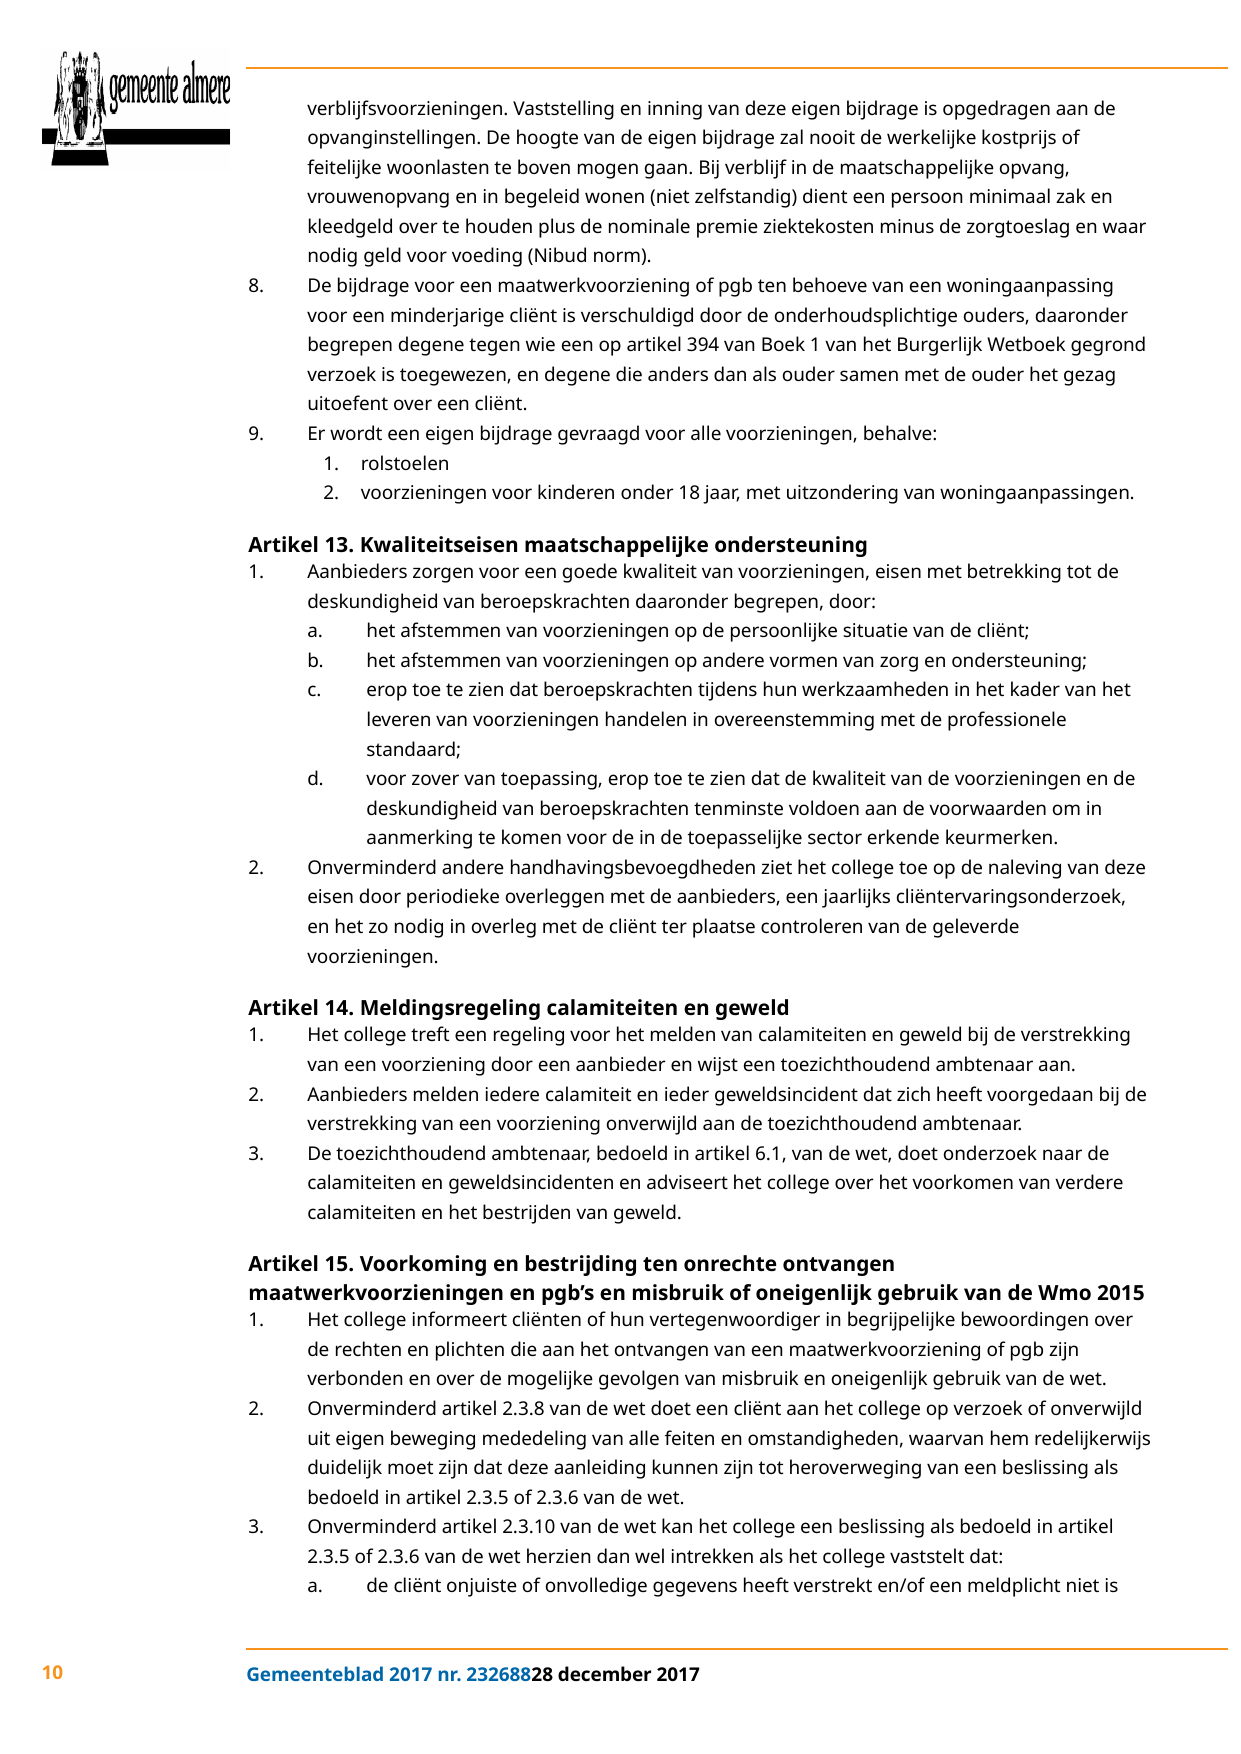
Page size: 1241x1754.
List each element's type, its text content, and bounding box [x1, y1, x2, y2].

picture [41, 47, 231, 172]
text Artikel 13. Kwaliteitseisen maatschappelijke ondersteuning [248, 530, 1152, 558]
list voorzieningen voor kinderen onder 18 jaar, met uitzondering van woningaanpassingen. [323, 479, 1152, 505]
list rolstoelen [323, 450, 1152, 476]
list de cliënt onjuiste of onvolledige gegevens heeft verstrekt en/of een meldplicht niet is [307, 1573, 1152, 1598]
list Onverminderd andere handhavingsbevoegdheden ziet het college toe op de naleving van deze eisen door periodieke overleggen met de aanbieders, een jaarlijks cliëntervaringsonderzoek, en het zo nodig in overleg met de cliënt ter plaatse controleren van de geleverde voorzieningen. [248, 854, 1152, 968]
list erop toe te zien dat beroepskrachten tijdens hun werkzaamheden in het kader van het leveren van voorzieningen handelen in overeenstemming met de professionele standaard; [307, 677, 1152, 761]
list Aanbieders zorgen voor een goede kwaliteit van voorzieningen, eisen met betrekking tot de deskundigheid van beroepskrachten daaronder begrepen, door: [248, 558, 1152, 613]
list Het college informeert cliënten of hun vertegenwoordiger in begrijpelijke bewoordingen over de rechten en plichten die aan het ontvangen van een maatwerkvoorziening of pgb zijn verbonden en over de mogelijke gevolgen van misbruik en oneigenlijk gebruik van de wet. [248, 1306, 1152, 1391]
list het afstemmen van voorzieningen op andere vormen van zorg en ondersteuning; [307, 647, 1152, 673]
list Het college treft een regeling voor het melden van calamiteiten en geweld bij de verstrekking van een voorziening door een aanbieder en wijst een toezichthoudend ambtenaar aan. [248, 1022, 1152, 1077]
list Er wordt een eigen bijdrage gevraagd voor alle voorzieningen, behalve: [248, 420, 1152, 446]
list het afstemmen van voorzieningen op de persoonlijke situatie van de cliënt; [307, 617, 1152, 643]
list Onverminderd artikel 2.3.8 van de wet doet een cliënt aan het college op verzoek of onverwijld uit eigen beweging mededeling van alle feiten en omstandigheden, waarvan hem redelijkerwijs duidelijk moet zijn dat deze aanleiding kunnen zijn tot heroverweging van een beslissing als bedoeld in artikel 2.3.5 of 2.3.6 van de wet. [248, 1395, 1152, 1510]
list Aanbieders melden iedere calamiteit en ieder geweldsincident dat zich heeft voorgedaan bij de verstrekking van een voorziening onverwijld aan de toezichthoudend ambtenaar. [248, 1081, 1152, 1136]
list De toezichthoudend ambtenaar, bedoeld in artikel 6.1, van de wet, doet onderzoek naar de calamiteiten en geweldsincidenten en adviseert het college over het voorkomen van verdere calamiteiten en het bestrijden van geweld. [248, 1140, 1152, 1225]
list De bijdrage voor een maatwerkvoorziening of pgb ten behoeve van een woningaanpassing voor een minderjarige cliënt is verschuldigd door de onderhoudsplichtige ouders, daaronder begrepen degene tegen wie een op artikel 394 van Boek 1 van het Burgerlijk Wetboek gegrond verzoek is toegewezen, en degene die anders dan als ouder samen met de ouder het gezag uitoefent over een cliënt. [248, 272, 1152, 416]
list voor zover van toepassing, erop toe te zien dat de kwaliteit van de voorzieningen en de deskundigheid van beroepskrachten tenminste voldoen aan de voorwaarden om in aanmerking te komen voor de in de toepasselijke sector erkende keurmerken. [307, 765, 1152, 850]
text Artikel 15. Voorkoming en bestrijding ten onrechte ontvangen maatwerkvoorzieningen en pgb’s en misbruik of oneigenlijk gebruik van de Wmo 2015 [248, 1249, 1152, 1306]
list verblijfsvoorzieningen. Vaststelling en inning van deze eigen bijdrage is opgedragen aan de opvanginstellingen. De hoogte van de eigen bijdrage zal nooit de werkelijke kostprijs of feitelijke woonlasten te boven mogen gaan. Bij verblijf in de maatschappelijke opvang, vrouwenopvang en in begeleid wonen (niet zelfstandig) dient een persoon minimaal zak en kleedgeld over te houden plus de nominale premie ziektekosten minus de zorgtoeslag en waar nodig geld voor voeding (Nibud norm). [248, 95, 1152, 268]
text Artikel 14. Meldingsregeling calamiteiten en geweld [248, 993, 1152, 1022]
list Onverminderd artikel 2.3.10 van de wet kan het college een beslissing als bedoeld in artikel 2.3.5 of 2.3.6 van de wet herzien dan wel intrekken als het college vaststelt dat: [248, 1513, 1152, 1569]
